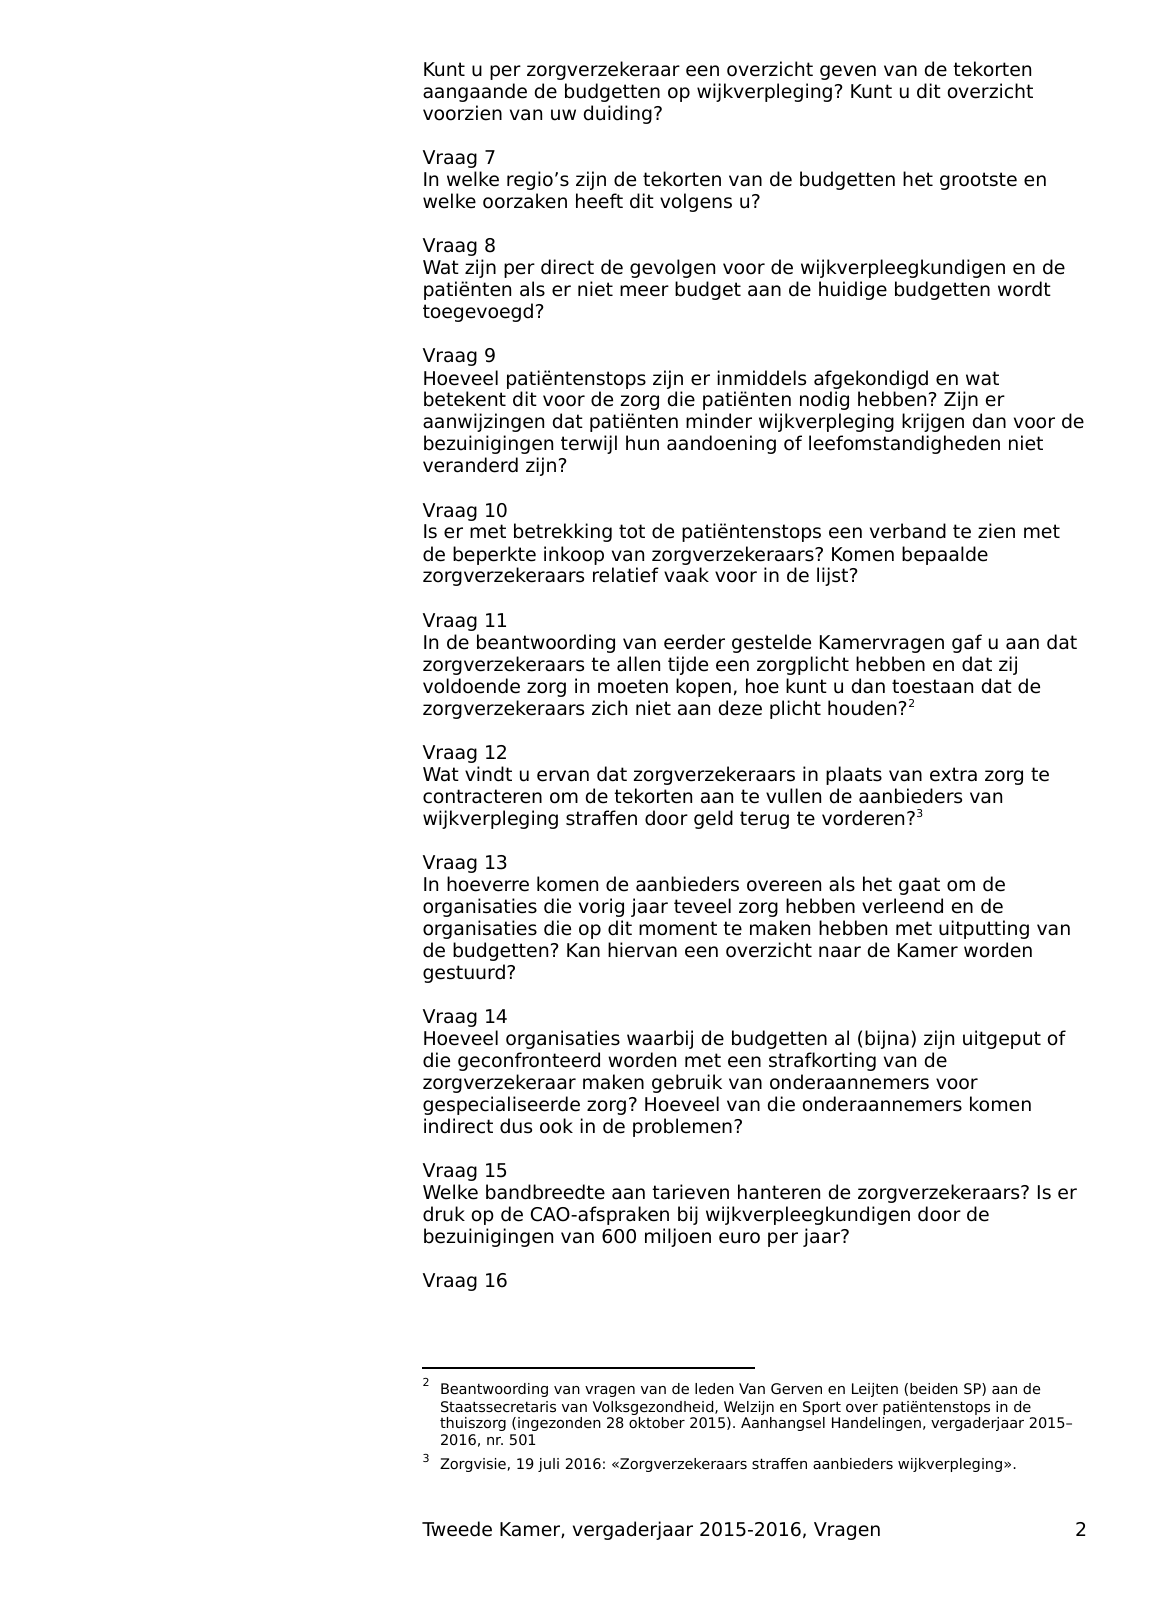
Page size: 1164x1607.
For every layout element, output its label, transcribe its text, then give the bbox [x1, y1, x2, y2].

text Vraag 11 [422, 609, 1087, 632]
text Beantwoording van vragen van de leden Van Gerven en Leijten (beiden SP) aan de Staatssecretaris van Volksgezondheid, Welzijn en Sport over patiëntenstops in de thuiszorg (ingezonden 28 oktober 2015). Aanhangsel Handelingen, vergaderjaar 2015–2016, nr. 501 [422, 1377, 1087, 1449]
text Welke bandbreedte aan tarieven hanteren de zorgverzekeraars? Is er druk op de CAO-afspraken bij wijkverpleegkundigen door de bezuinigingen van 600 miljoen euro per jaar? [422, 1182, 1087, 1248]
text Vraag 12 [422, 742, 1087, 764]
text Vraag 14 [422, 1006, 1087, 1028]
text Vraag 16 [422, 1270, 1087, 1292]
text Kunt u per zorgverzekeraar een overzicht geven van de tekorten aangaande de budgetten op wijkverpleging? Kunt u dit overzicht voorzien van uw duiding? [422, 59, 1087, 125]
text Vraag 7 [422, 147, 1087, 169]
text Hoeveel patiëntenstops zijn er inmiddels afgekondigd en wat betekent dit voor de zorg die patiënten nodig hebben? Zijn er aanwijzingen dat patiënten minder wijkverpleging krijgen dan voor de bezuinigingen terwijl hun aandoening of leefomstandigheden niet veranderd zijn? [422, 367, 1087, 477]
text Wat vindt u ervan dat zorgverzekeraars in plaats van extra zorg te contracteren om de tekorten aan te vullen de aanbieders van wijkverpleging straffen door geld terug te vorderen? [422, 764, 1087, 829]
text In welke regio’s zijn de tekorten van de budgetten het grootste en welke oorzaken heeft dit volgens u? [422, 169, 1087, 213]
text Hoeveel organisaties waarbij de budgetten al (bijna) zijn uitgeput of die geconfronteerd worden met een strafkorting van de zorgverzekeraar maken gebruik van onderaannemers voor gespecialiseerde zorg? Hoeveel van die onderaannemers komen indirect dus ook in de problemen? [422, 1028, 1087, 1138]
text Wat zijn per direct de gevolgen voor de wijkverpleegkundigen en de patiënten als er niet meer budget aan de huidige budgetten wordt toegevoegd? [422, 257, 1087, 323]
text Vraag 8 [422, 235, 1087, 257]
text In hoeverre komen de aanbieders overeen als het gaat om de organisaties die vorig jaar teveel zorg hebben verleend en de organisaties die op dit moment te maken hebben met uitputting van de budgetten? Kan hiervan een overzicht naar de Kamer worden gestuurd? [422, 874, 1087, 984]
text Vraag 13 [422, 852, 1087, 874]
text Vraag 10 [422, 499, 1087, 521]
text Zorgvisie, 19 juli 2016: «Zorgverzekeraars straffen aanbieders wijkverpleging». [422, 1452, 1087, 1474]
text Vraag 9 [422, 345, 1087, 367]
text Vraag 15 [422, 1160, 1087, 1182]
text In de beantwoording van eerder gestelde Kamervragen gaf u aan dat zorgverzekeraars te allen tijde een zorgplicht hebben en dat zij voldoende zorg in moeten kopen, hoe kunt u dan toestaan dat de zorgverzekeraars zich niet aan deze plicht houden? [422, 632, 1087, 719]
text Is er met betrekking tot de patiëntenstops een verband te zien met de beperkte inkoop van zorgverzekeraars? Komen bepaalde zorgverzekeraars relatief vaak voor in de lijst? [422, 521, 1087, 587]
